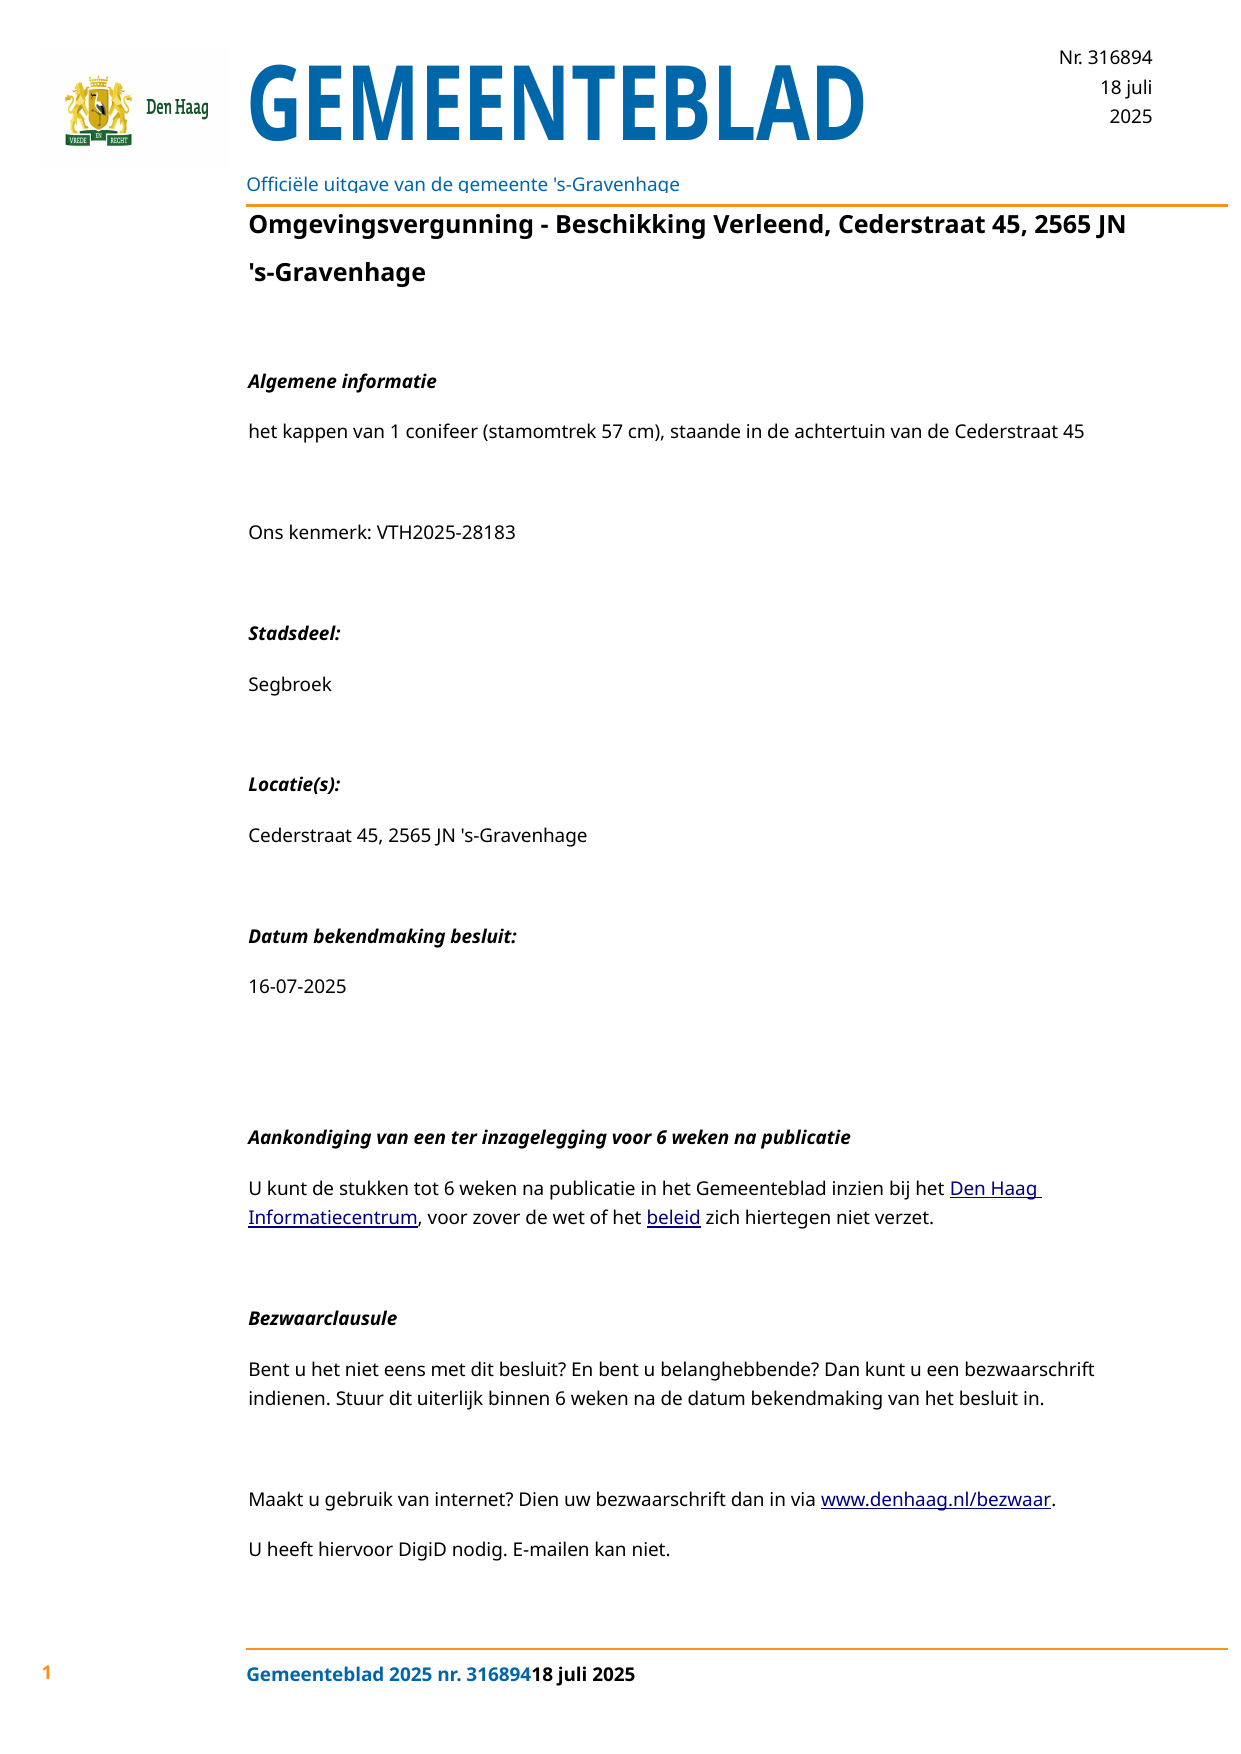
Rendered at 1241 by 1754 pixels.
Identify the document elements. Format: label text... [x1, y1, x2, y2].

text Segbroek [248, 671, 1152, 697]
text Aankondiging van een ter inzagelegging voor 6 weken na publicatie [248, 1124, 1152, 1150]
text het kappen van 1 conifeer (stamomtrek 57 cm), staande in de achtertuin van de Cederstraat 45 [248, 419, 1152, 444]
text Datum bekendmaking besluit: [248, 923, 1152, 949]
text Cederstraat 45, 2565 JN 's-Gravenhage [248, 822, 1152, 848]
text Ons kenmerk: VTH2025-28183 [248, 519, 1152, 545]
text Stadsdeel: [248, 620, 1152, 646]
picture [41, 47, 231, 172]
text U kunt de stukken tot 6 weken na publicatie in het Gemeenteblad inzien bij het Den Haag Informatiecentrum, voor zover de wet of het beleid zich hiertegen niet verzet. [248, 1175, 1152, 1230]
text Maakt u gebruik van internet? Dien uw bezwaarschrift dan in via www.denhaag.nl/bezwaar. [248, 1486, 1152, 1512]
text U heeft hiervoor DigiD nodig. E-mailen kan niet. [248, 1537, 1152, 1562]
text Algemene informatie [248, 368, 1152, 394]
text Locatie(s): [248, 772, 1152, 797]
text Bezwaarclausule [248, 1305, 1152, 1331]
text 16-07-2025 [248, 973, 1152, 999]
text Bent u het niet eens met dit besluit? En bent u belanghebbende? Dan kunt u een bezwaarschrift indienen. Stuur dit uiterlijk binnen 6 weken na de datum bekendmaking van het besluit in. [248, 1356, 1152, 1411]
text Omgevingsvergunning - Beschikking Verleend, Cederstraat 45, 2565 JN 's-Gravenhage [248, 207, 1152, 288]
